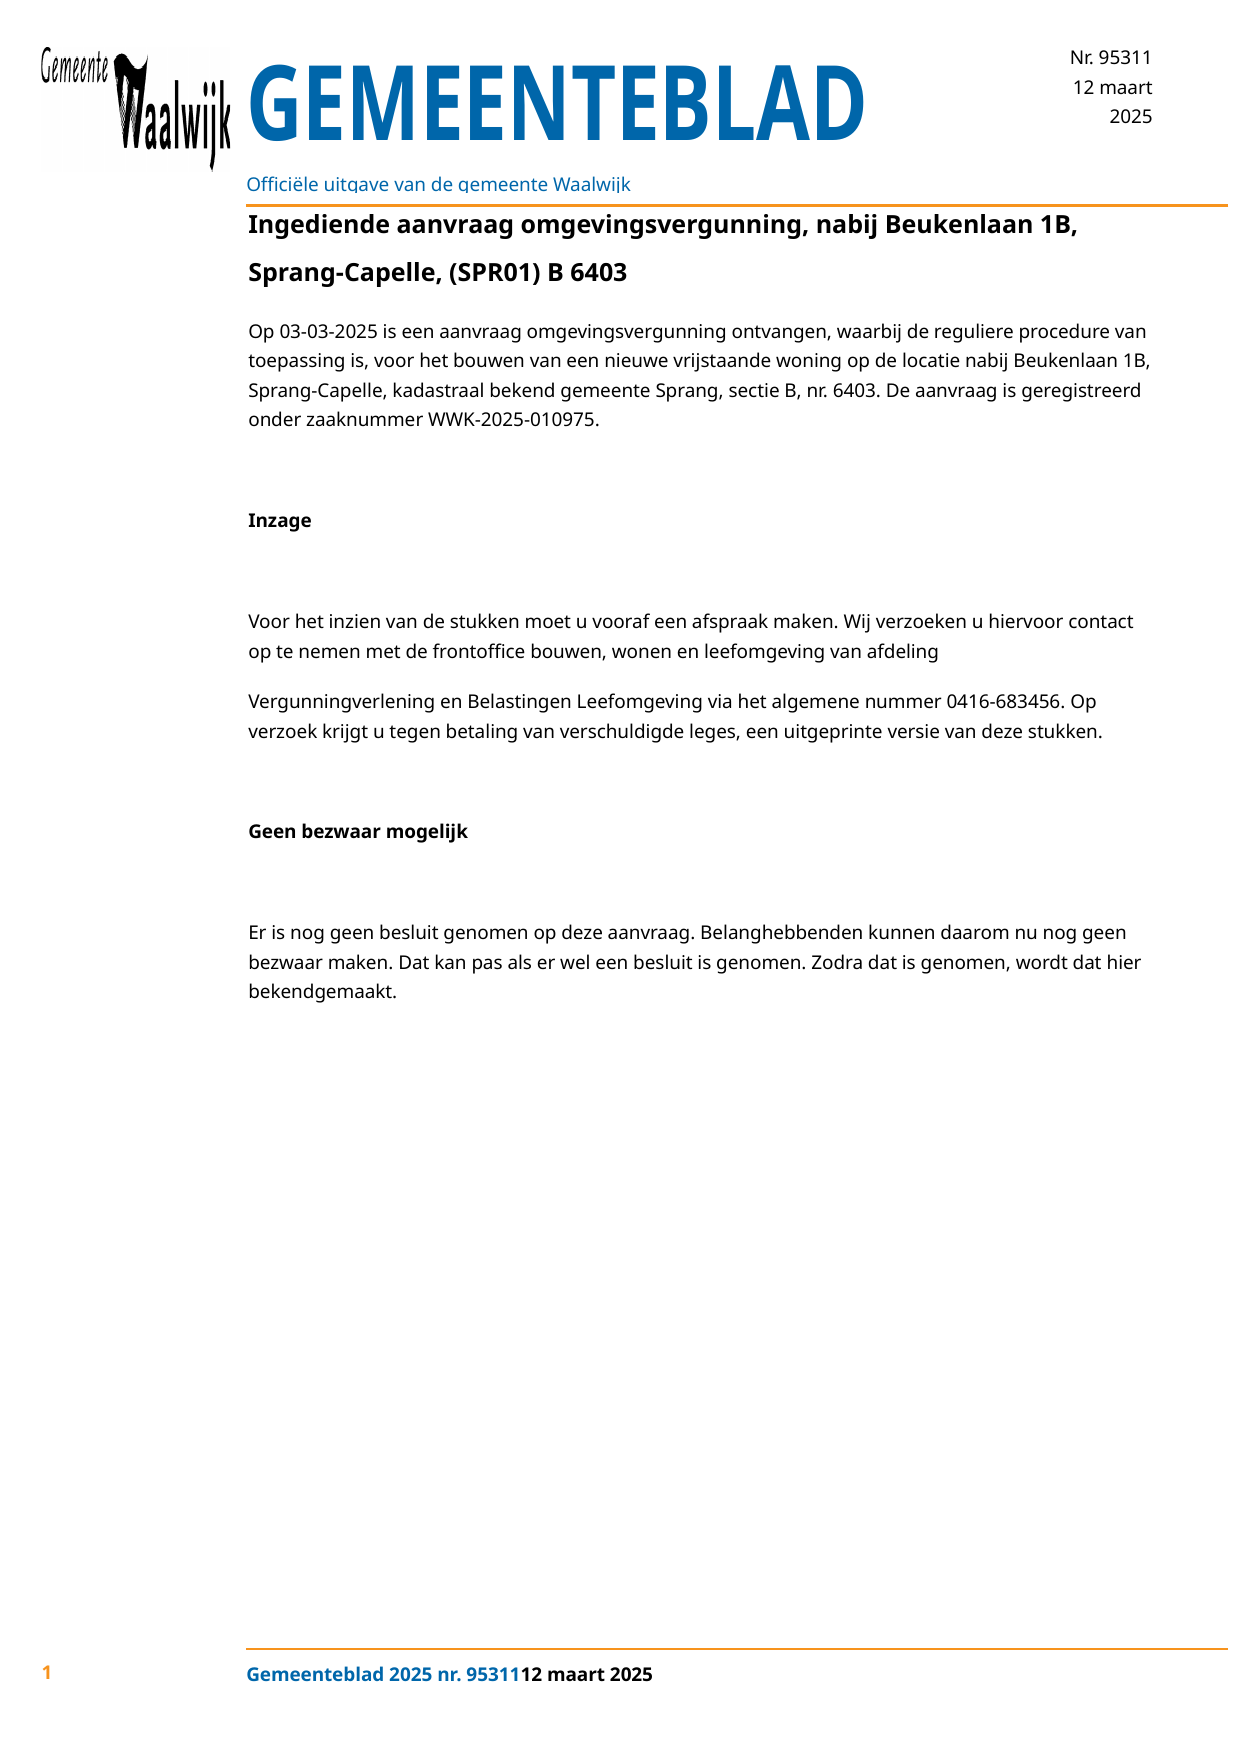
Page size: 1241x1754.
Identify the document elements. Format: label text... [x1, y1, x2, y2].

text Voor het inzien van de stukken moet u vooraf een afspraak maken. Wij verzoeken u hiervoor contact op te nemen met de frontoffice bouwen, wonen en leefomgeving van afdeling [248, 608, 1152, 664]
text Er is nog geen besluit genomen op deze aanvraag. Belanghebbenden kunnen daarom nu nog geen bezwaar maken. Dat kan pas als er wel een besluit is genomen. Zodra dat is genomen, wordt dat hier bekendgemaakt. [248, 919, 1152, 1004]
text Ingediende aanvraag omgevingsvergunning, nabij Beukenlaan 1B, Sprang-Capelle, (SPR01) B 6403 [248, 207, 1152, 288]
text Geen bezwaar mogelijk [248, 819, 1152, 844]
text Op 03-03-2025 is een aanvraag omgevingsvergunning ontvangen, waarbij de reguliere procedure van toepassing is, voor het bouwen van een nieuwe vrijstaande woning op de locatie nabij Beukenlaan 1B, Sprang-Capelle, kadastraal bekend gemeente Sprang, sectie B, nr. 6403. De aanvraag is geregistreerd onder zaaknummer WWK-2025-010975. [248, 318, 1152, 432]
text Inzage [248, 507, 1152, 533]
text Vergunningverlening en Belastingen Leefomgeving via het algemene nummer 0416-683456. Op verzoek krijgt u tegen betaling van verschuldigde leges, een uitgeprinte versie van deze stukken. [248, 688, 1152, 744]
picture [41, 47, 231, 172]
